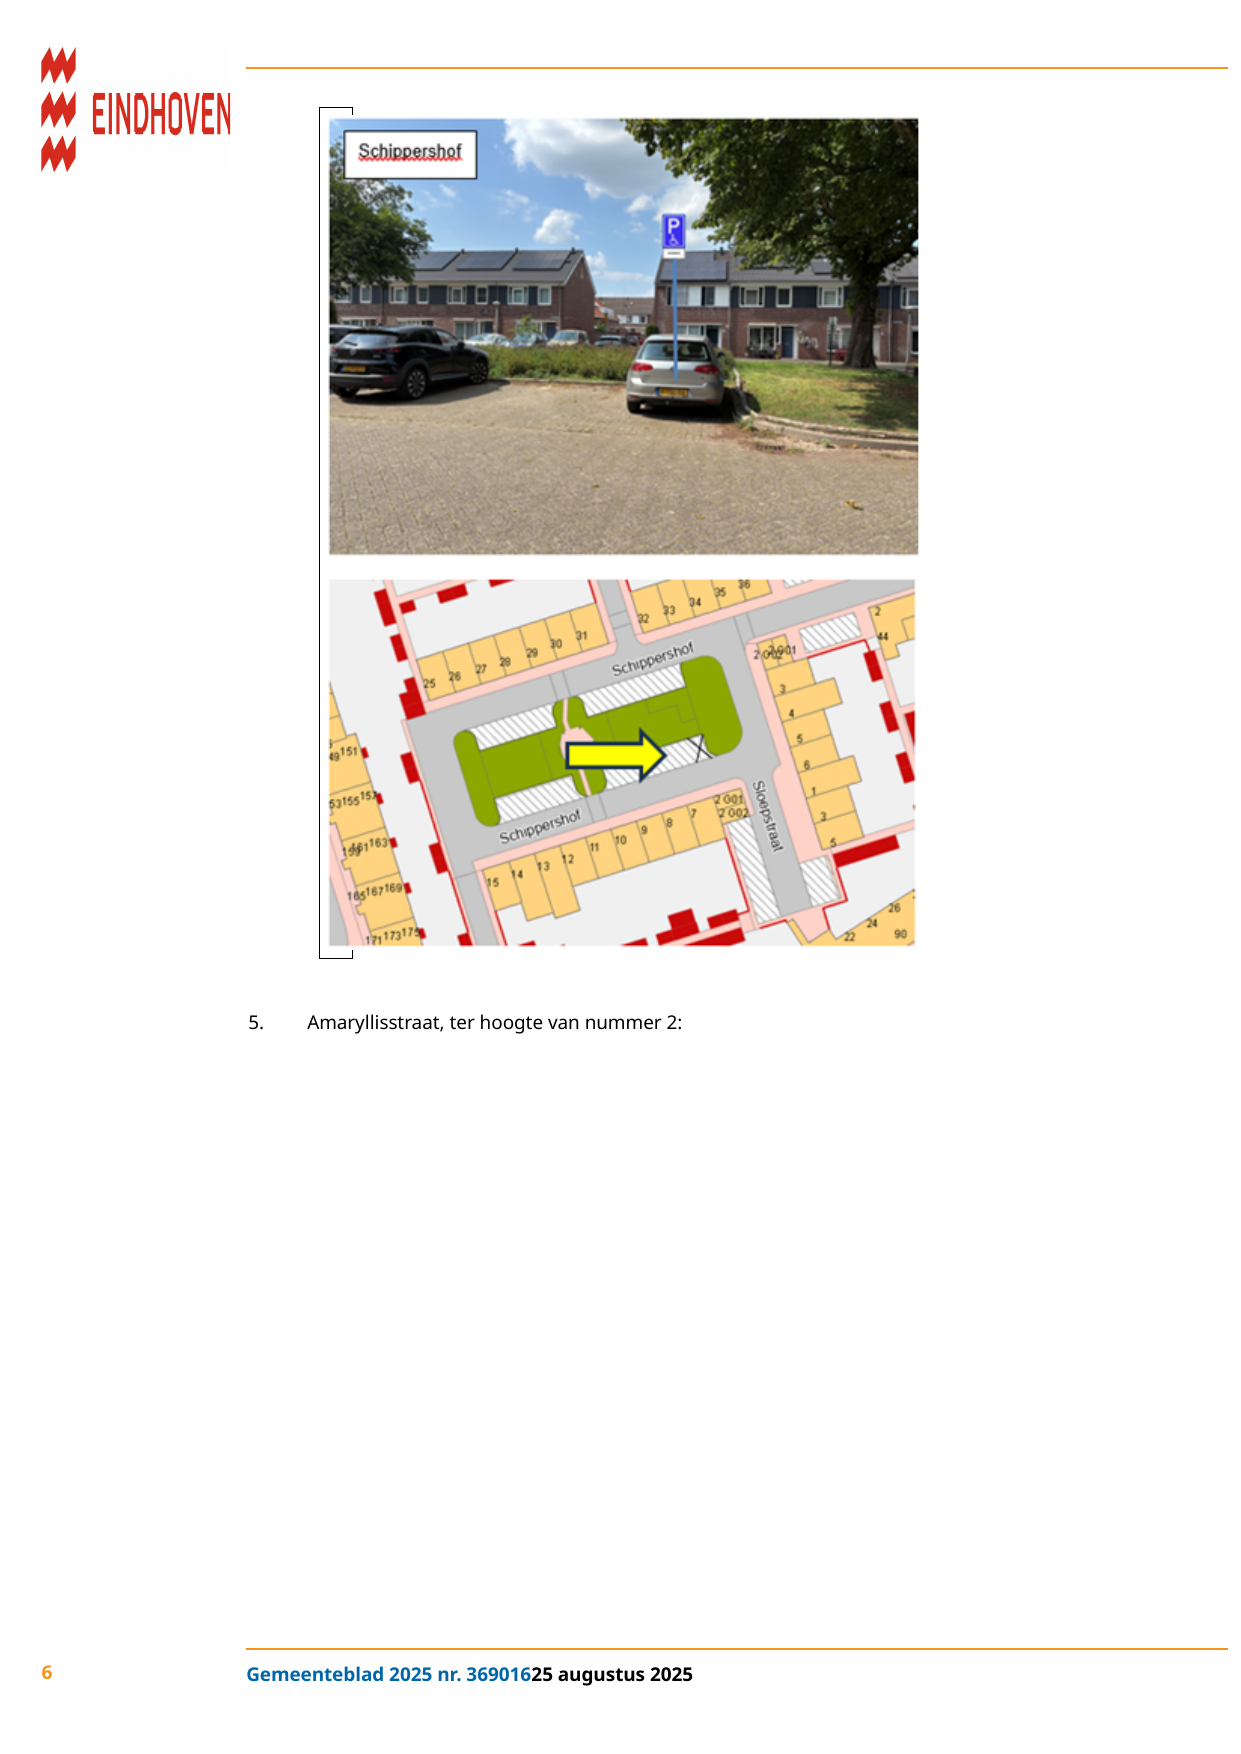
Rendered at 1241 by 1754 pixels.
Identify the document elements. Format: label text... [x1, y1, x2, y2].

picture [327, 115, 919, 950]
picture [41, 47, 231, 172]
list Amaryllisstraat, ter hoogte van nummer 2: [248, 1009, 1152, 1035]
